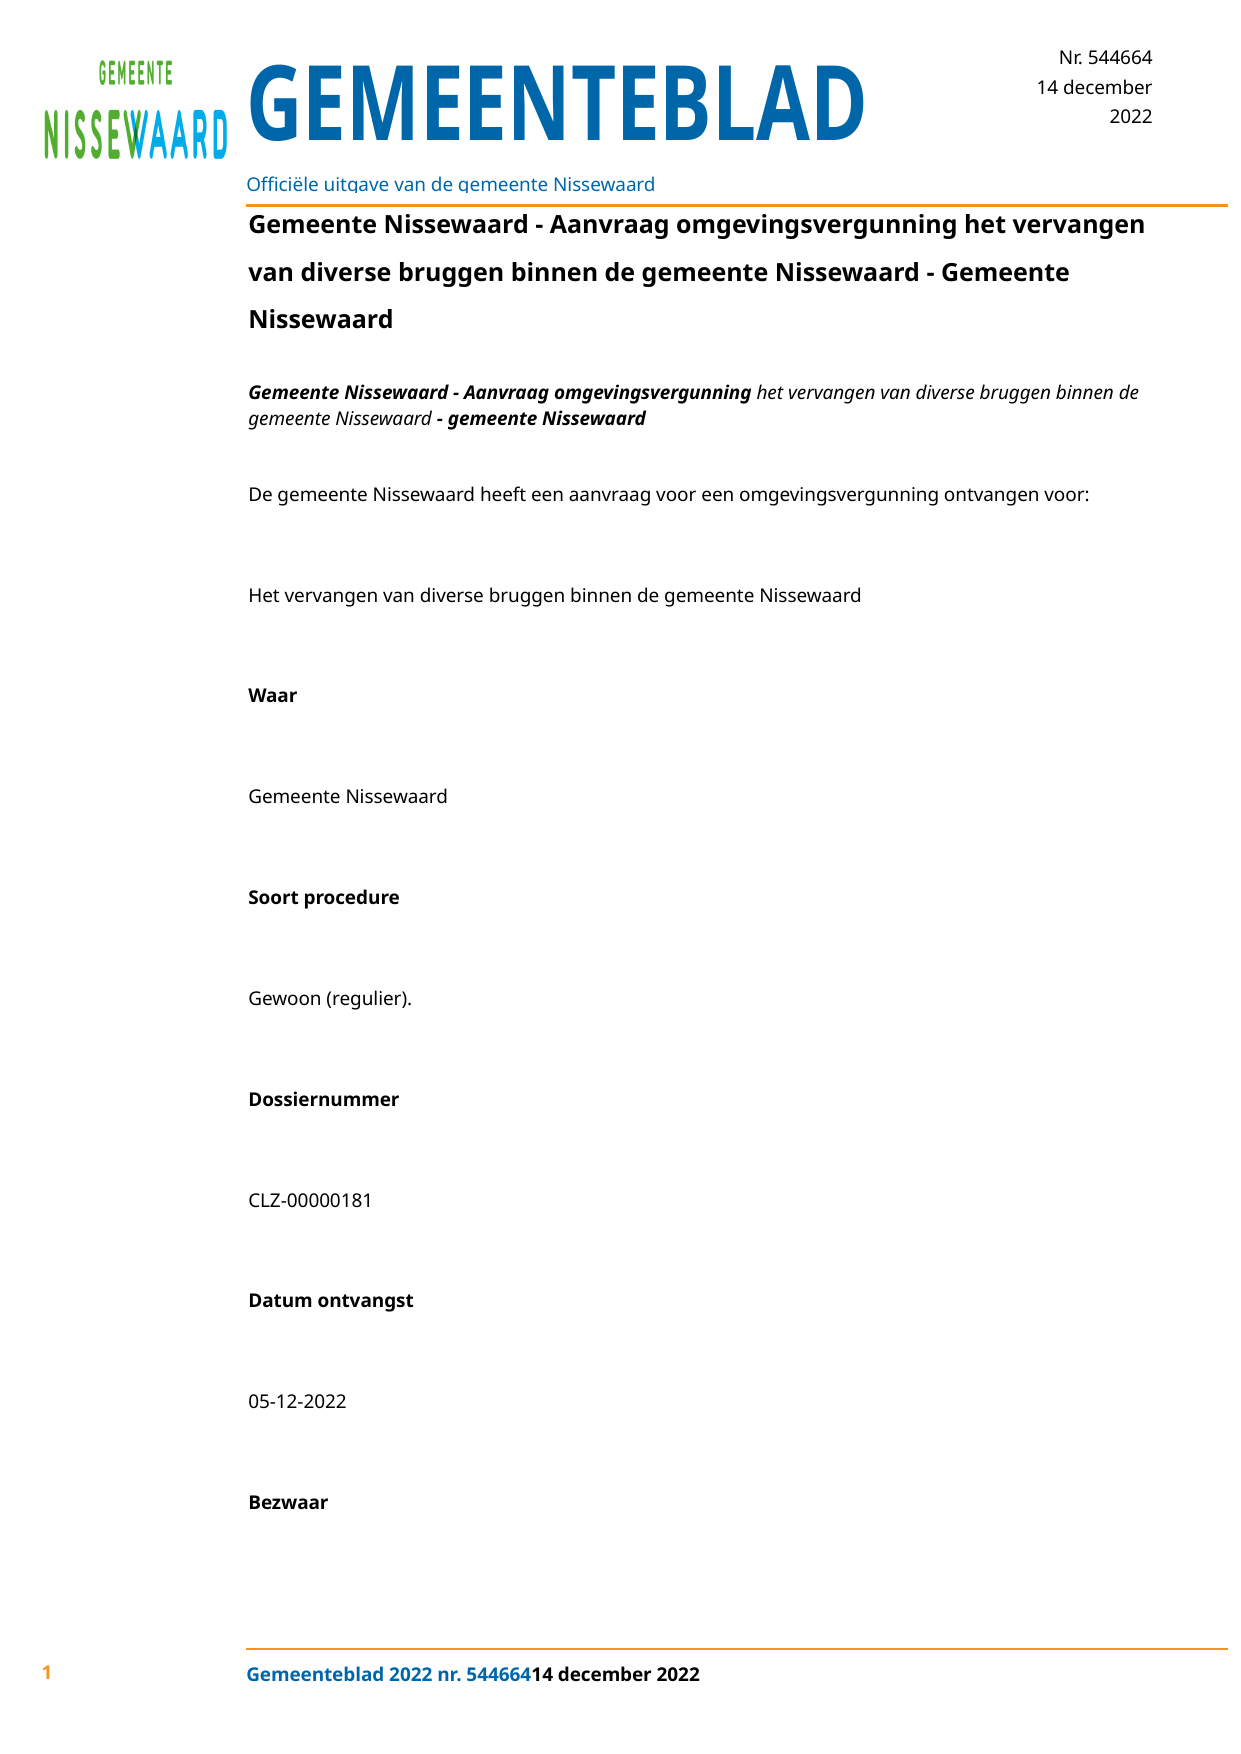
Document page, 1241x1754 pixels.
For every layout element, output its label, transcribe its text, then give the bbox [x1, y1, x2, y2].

text Gemeente Nissewaard - Aanvraag omgevingsvergunning het vervangen van diverse bruggen binnen de gemeente Nissewaard - gemeente Nissewaard [248, 379, 1152, 431]
text Gewoon (regulier). [248, 985, 1152, 1011]
text De gemeente Nissewaard heeft een aanvraag voor een omgevingsvergunning ontvangen voor: [248, 481, 1152, 507]
text Gemeente Nissewaard [248, 783, 1152, 809]
text Datum ontvangst [248, 1288, 1152, 1313]
text Soort procedure [248, 884, 1152, 910]
text Bezwaar [248, 1489, 1152, 1515]
text Waar [248, 683, 1152, 708]
text Dossiernummer [248, 1086, 1152, 1112]
picture [41, 47, 231, 172]
text Gemeente Nissewaard - Aanvraag omgevingsvergunning het vervangen van diverse bruggen binnen de gemeente Nissewaard - Gemeente Nissewaard [248, 207, 1152, 336]
text 05-12-2022 [248, 1388, 1152, 1414]
text Het vervangen van diverse bruggen binnen de gemeente Nissewaard [248, 582, 1152, 607]
text CLZ-00000181 [248, 1187, 1152, 1212]
